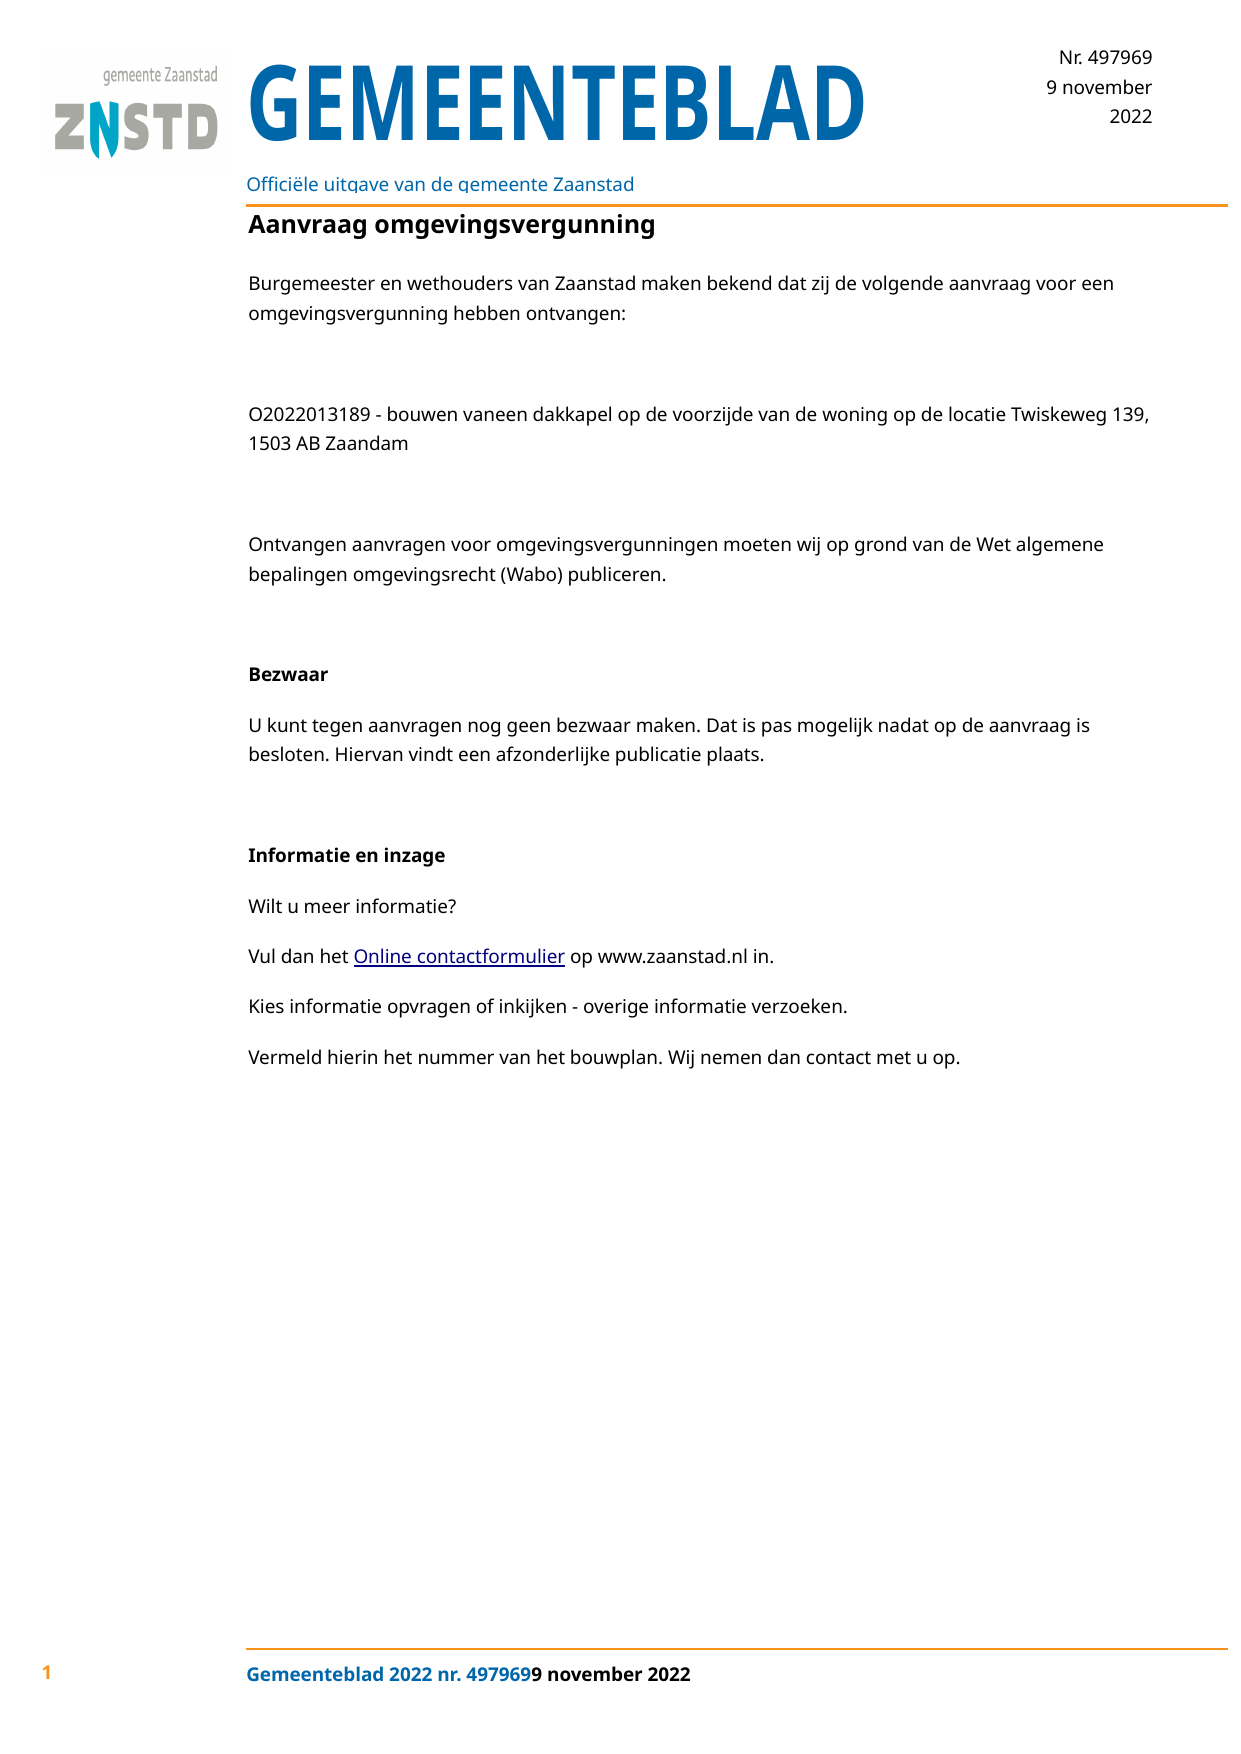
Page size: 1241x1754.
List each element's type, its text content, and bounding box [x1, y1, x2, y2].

text Informatie en inzage [248, 842, 1152, 868]
text Wilt u meer informatie? [248, 893, 1152, 918]
text Bezwaar [248, 662, 1152, 687]
text Aanvraag omgevingsvergunning [248, 207, 1152, 241]
picture [41, 47, 231, 172]
text O2022013189 - bouwen vaneen dakkapel op de voorzijde van de woning op de locatie Twiskeweg 139, 1503 AB Zaandam [248, 401, 1152, 456]
text Ontvangen aanvragen voor omgevingsvergunningen moeten wij op grond van de Wet algemene bepalingen omgevingsrecht (Wabo) publiceren. [248, 531, 1152, 586]
text Burgemeester en wethouders van Zaanstad maken bekend dat zij de volgende aanvraag voor een omgevingsvergunning hebben ontvangen: [248, 270, 1152, 326]
text Kies informatie opvragen of inkijken - overige informatie verzoeken. [248, 994, 1152, 1019]
text U kunt tegen aanvragen nog geen bezwaar maken. Dat is pas mogelijk nadat op de aanvraag is besloten. Hiervan vindt een afzonderlijke publicatie plaats. [248, 712, 1152, 767]
text Vul dan het Online contactformulier op www.zaanstad.nl in. [248, 943, 1152, 969]
text Vermeld hierin het nummer van het bouwplan. Wij nemen dan contact met u op. [248, 1044, 1152, 1070]
